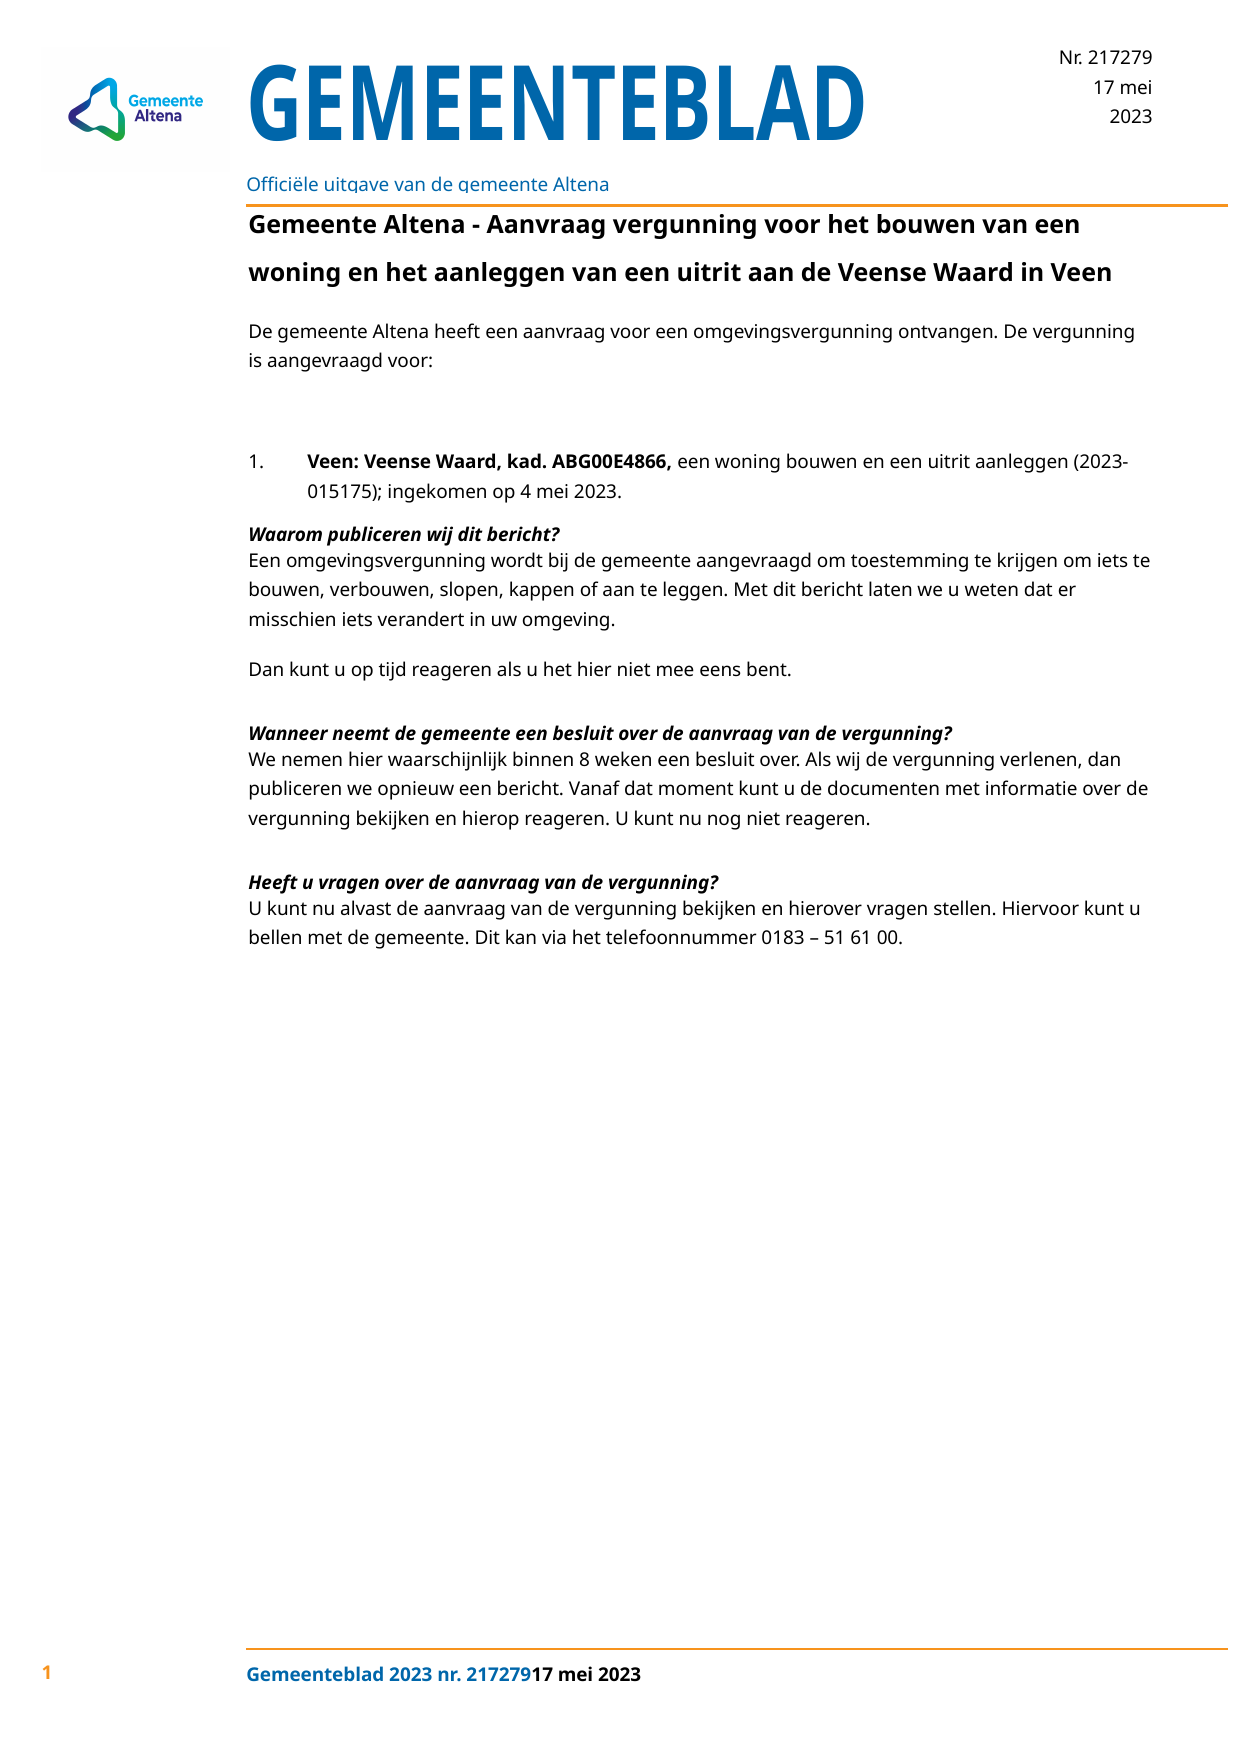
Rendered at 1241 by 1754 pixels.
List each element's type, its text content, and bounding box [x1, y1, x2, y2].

text Waarom publiceren wij dit bericht? [248, 521, 1152, 547]
text U kunt nu alvast de aanvraag van de vergunning bekijken en hierover vragen stellen. Hiervoor kunt u bellen met de gemeente. Dit kan via het telefoonnummer 0183 – 51 61 00. [248, 895, 1152, 950]
text Heeft u vragen over de aanvraag van de vergunning? [248, 869, 1152, 895]
text We nemen hier waarschijnlijk binnen 8 weken een besluit over. Als wij de vergunning verlenen, dan publiceren we opnieuw een bericht. Vanaf dat moment kunt u de documenten met informatie over de vergunning bekijken en hierop reageren. U kunt nu nog niet reageren. [248, 746, 1152, 831]
text De gemeente Altena heeft een aanvraag voor een omgevingsvergunning ontvangen. De vergunning is aangevraagd voor: [248, 318, 1152, 373]
text Gemeente Altena - Aanvraag vergunning voor het bouwen van een woning en het aanleggen van een uitrit aan de Veense Waard in Veen [248, 207, 1152, 288]
list Veen: Veense Waard, kad. ABG00E4866, een woning bouwen en een uitrit aanleggen (2023-015175); ingekomen op 4 mei 2023. [248, 448, 1152, 504]
text Een omgevingsvergunning wordt bij de gemeente aangevraagd om toestemming te krijgen om iets te bouwen, verbouwen, slopen, kappen of aan te leggen. Met dit bericht laten we u weten dat er misschien iets verandert in uw omgeving. [248, 547, 1152, 632]
picture [41, 47, 231, 172]
text Dan kunt u op tijd reageren als u het hier niet mee eens bent. [248, 656, 1152, 682]
text Wanneer neemt de gemeente een besluit over de aanvraag van de vergunning? [248, 720, 1152, 746]
